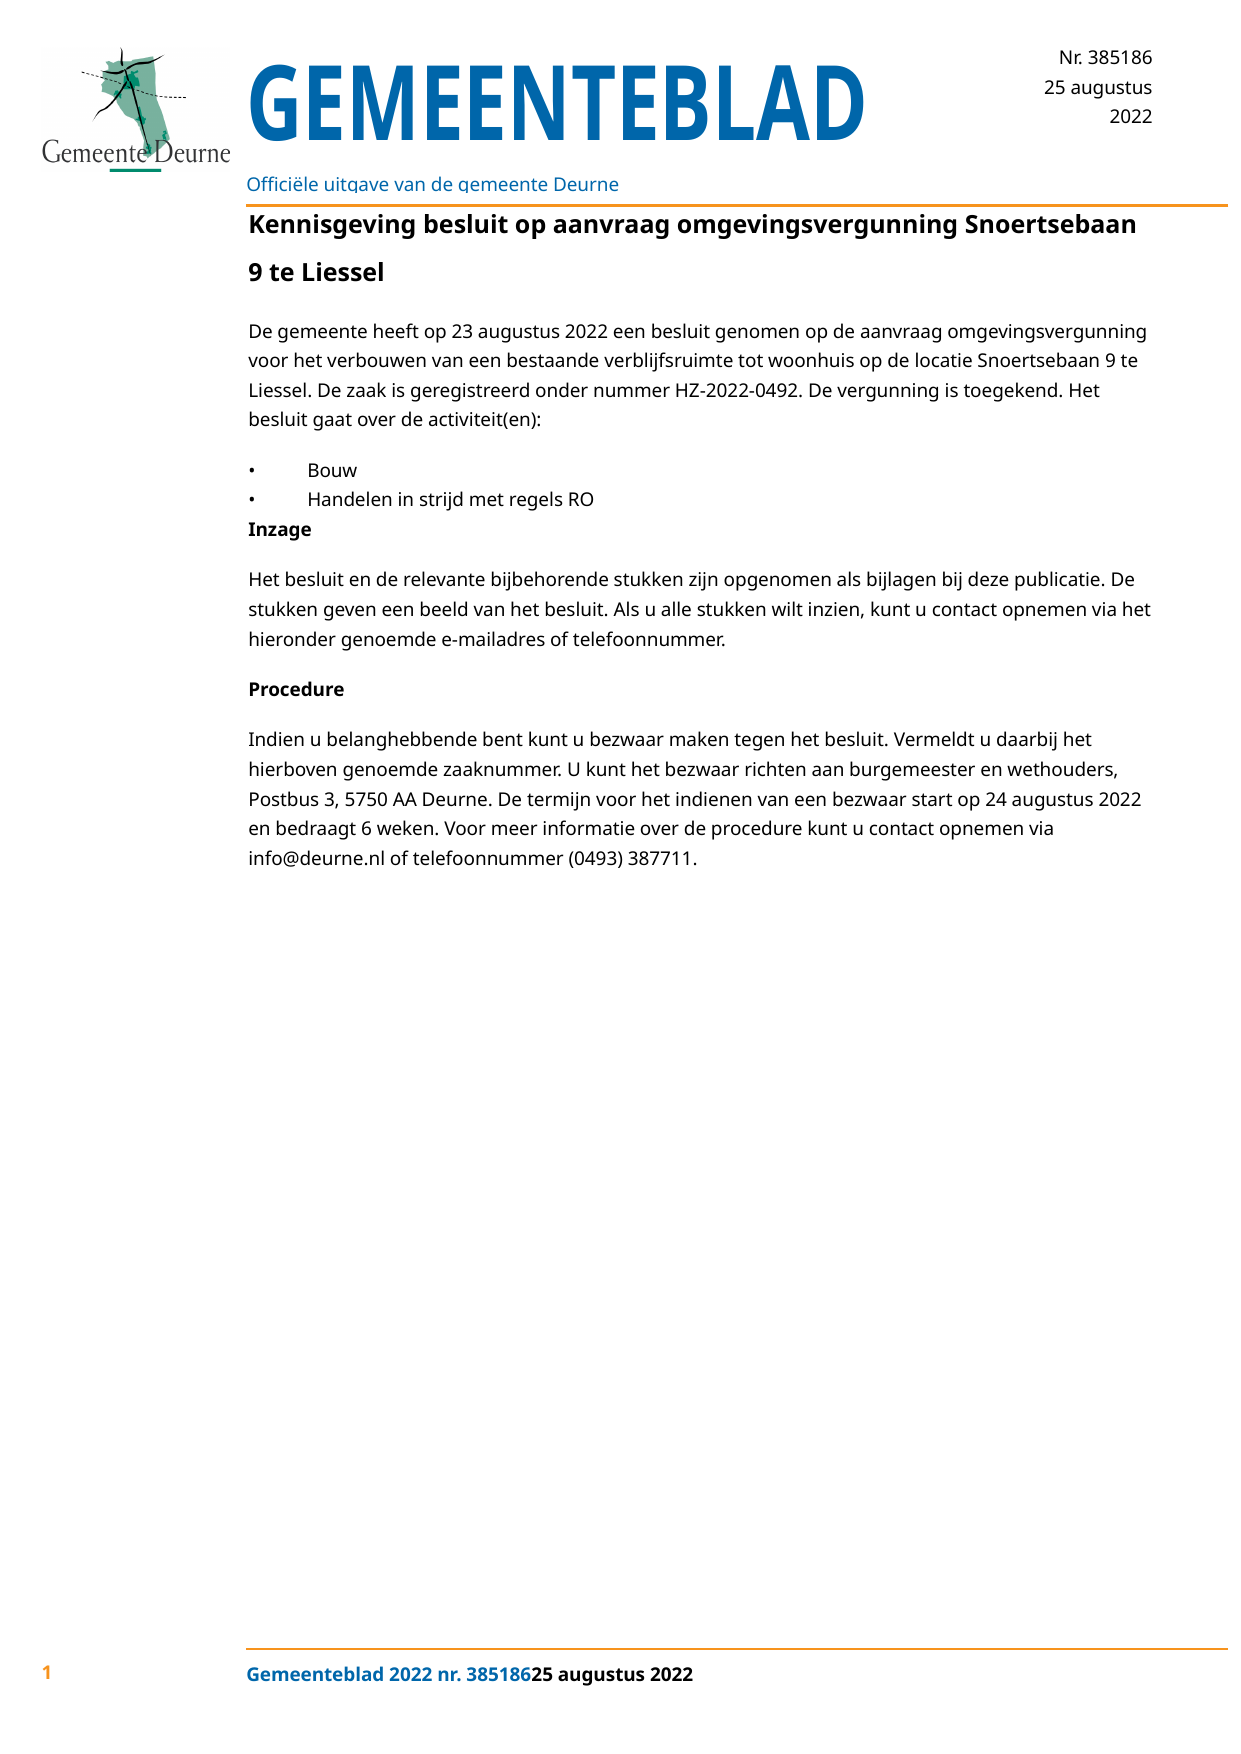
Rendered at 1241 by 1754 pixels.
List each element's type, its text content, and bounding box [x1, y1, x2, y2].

list Bouw [248, 457, 1152, 483]
text Indien u belanghebbende bent kunt u bezwaar maken tegen het besluit. Vermeldt u daarbij het hierboven genoemde zaaknummer. U kunt het bezwaar richten aan burgemeester en wethouders, Postbus 3, 5750 AA Deurne. De termijn voor het indienen van een bezwaar start op 24 augustus 2022 en bedraagt 6 weken. Voor meer informatie over de procedure kunt u contact opnemen via info@deurne.nl of telefoonnummer (0493) 387711. [248, 727, 1152, 871]
text Het besluit en de relevante bijbehorende stukken zijn opgenomen als bijlagen bij deze publicatie. De stukken geven een beeld van het besluit. Als u alle stukken wilt inzien, kunt u contact opnemen via het hieronder genoemde e-mailadres of telefoonnummer. [248, 567, 1152, 652]
text Kennisgeving besluit op aanvraag omgevingsvergunning Snoertsebaan 9 te Liessel [248, 207, 1152, 288]
picture [41, 47, 231, 172]
text De gemeente heeft op 23 augustus 2022 een besluit genomen op de aanvraag omgevingsvergunning voor het verbouwen van een bestaande verblijfsruimte tot woonhuis op de locatie Snoertsebaan 9 te Liessel. De zaak is geregistreerd onder nummer HZ-2022-0492. De vergunning is toegekend. Het besluit gaat over de activiteit(en): [248, 318, 1152, 432]
list Handelen in strijd met regels RO [248, 487, 1152, 512]
text Inzage [248, 516, 1152, 542]
text Procedure [248, 676, 1152, 702]
